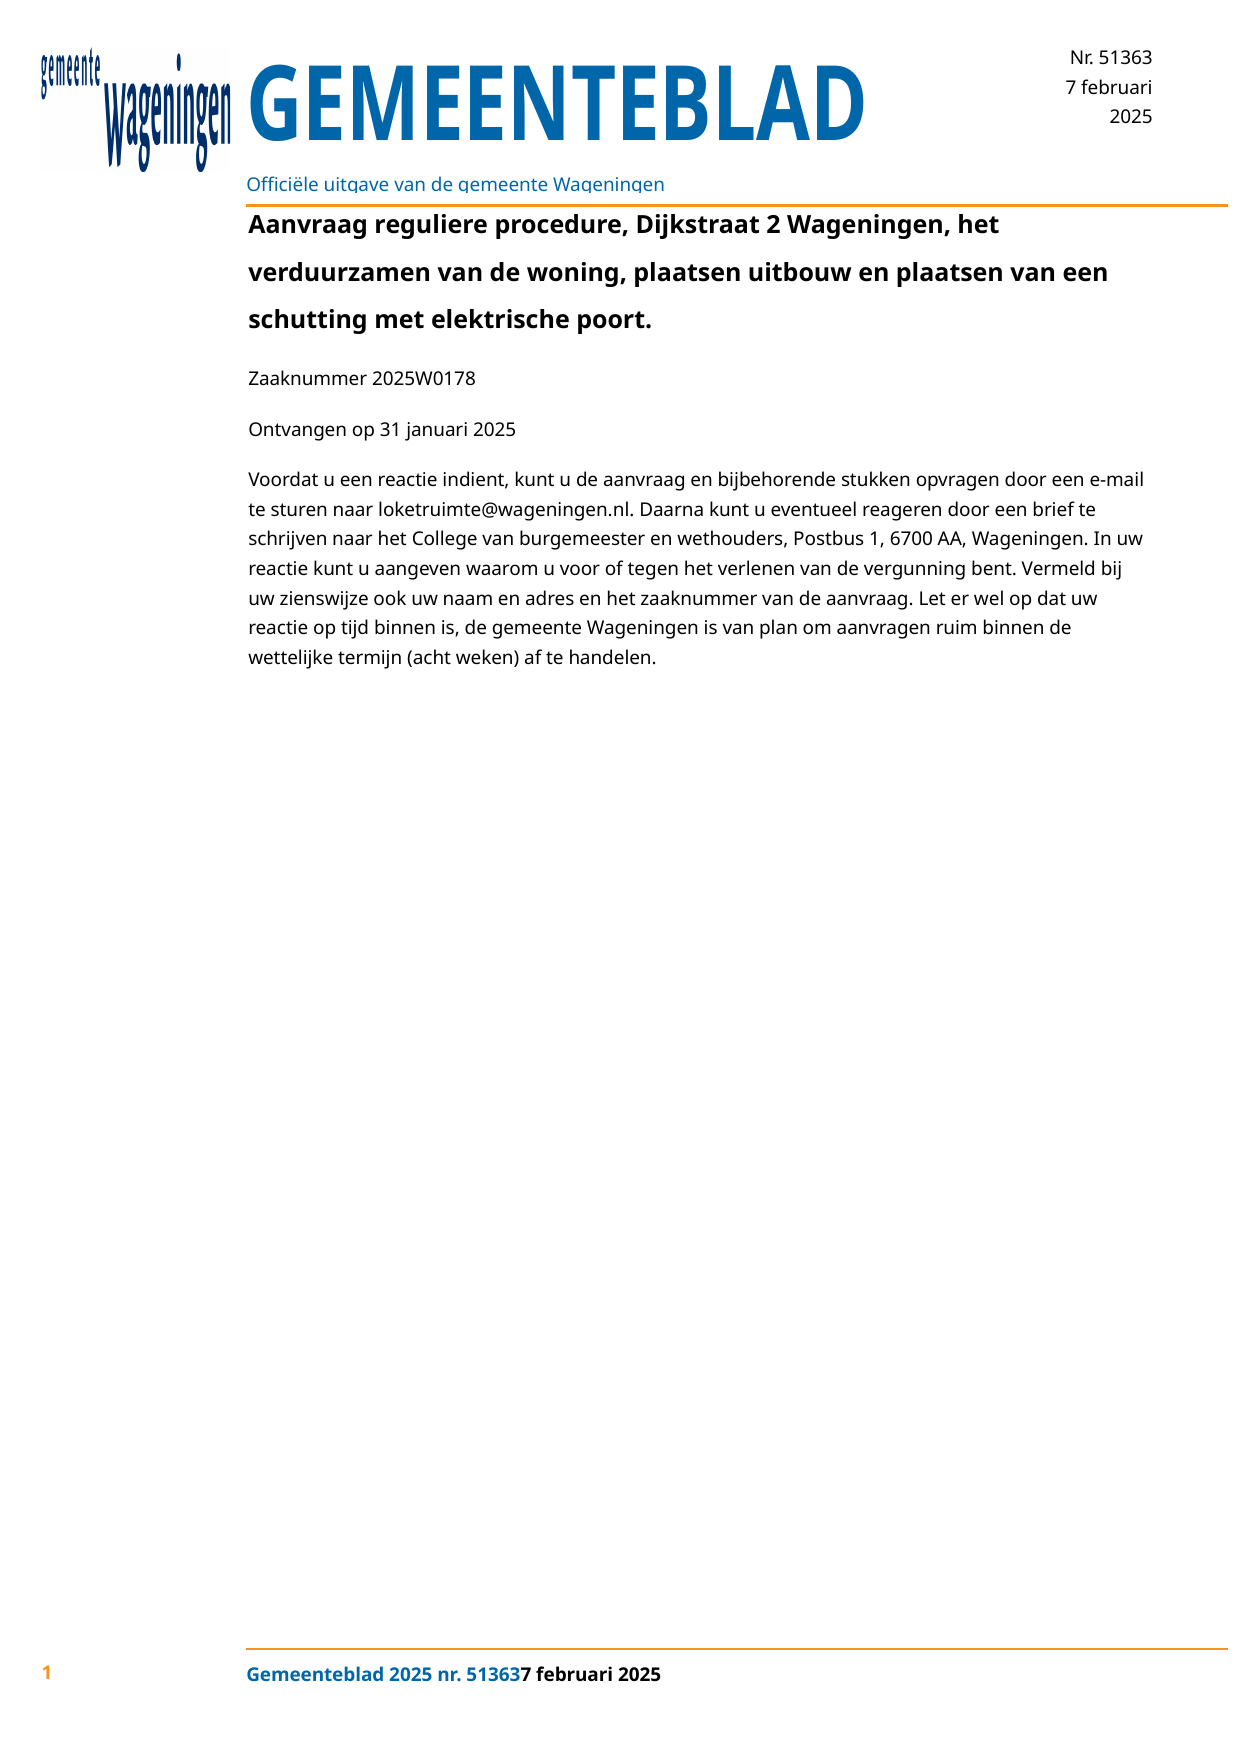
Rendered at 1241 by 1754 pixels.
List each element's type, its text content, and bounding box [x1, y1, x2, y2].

text Ontvangen op 31 januari 2025 [248, 416, 1152, 442]
text Zaaknummer 2025W0178 [248, 366, 1152, 391]
picture [41, 47, 231, 172]
text Aanvraag reguliere procedure, Dijkstraat 2 Wageningen, het verduurzamen van de woning, plaatsen uitbouw en plaatsen van een schutting met elektrische poort. [248, 207, 1152, 336]
text Voordat u een reactie indient, kunt u de aanvraag en bijbehorende stukken opvragen door een e-mail te sturen naar loketruimte@wageningen.nl. Daarna kunt u eventueel reageren door een brief te schrijven naar het College van burgemeester en wethouders, Postbus 1, 6700 AA, Wageningen. In uw reactie kunt u aangeven waarom u voor of tegen het verlenen van de vergunning bent. Vermeld bij uw zienswijze ook uw naam en adres en het zaaknummer van de aanvraag. Let er wel op dat uw reactie op tijd binnen is, de gemeente Wageningen is van plan om aanvragen ruim binnen de wettelijke termijn (acht weken) af te handelen. [248, 466, 1152, 669]
